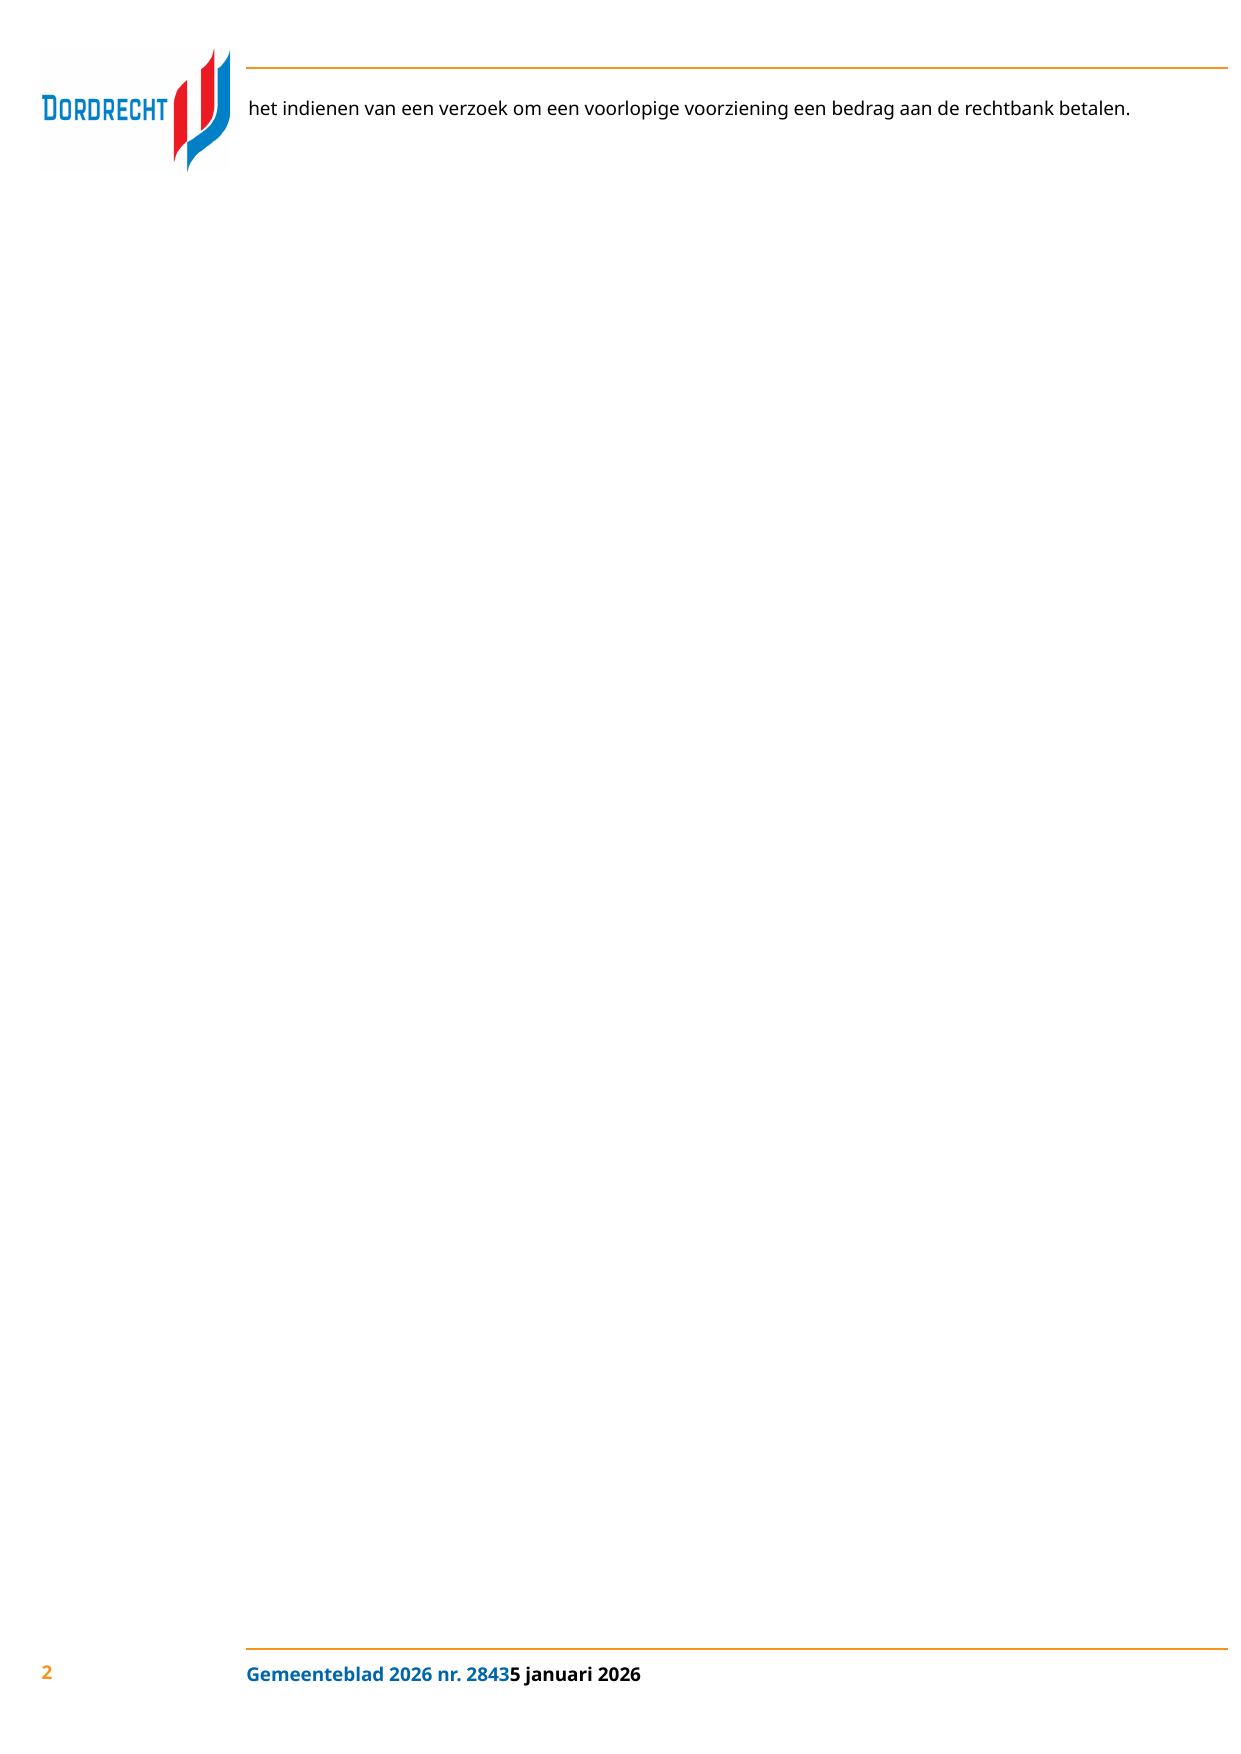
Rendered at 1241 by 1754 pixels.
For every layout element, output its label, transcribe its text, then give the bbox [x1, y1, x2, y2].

text het indienen van een verzoek om een voorlopige voorziening een bedrag aan de rechtbank betalen. [248, 95, 1152, 121]
picture [41, 47, 231, 172]
